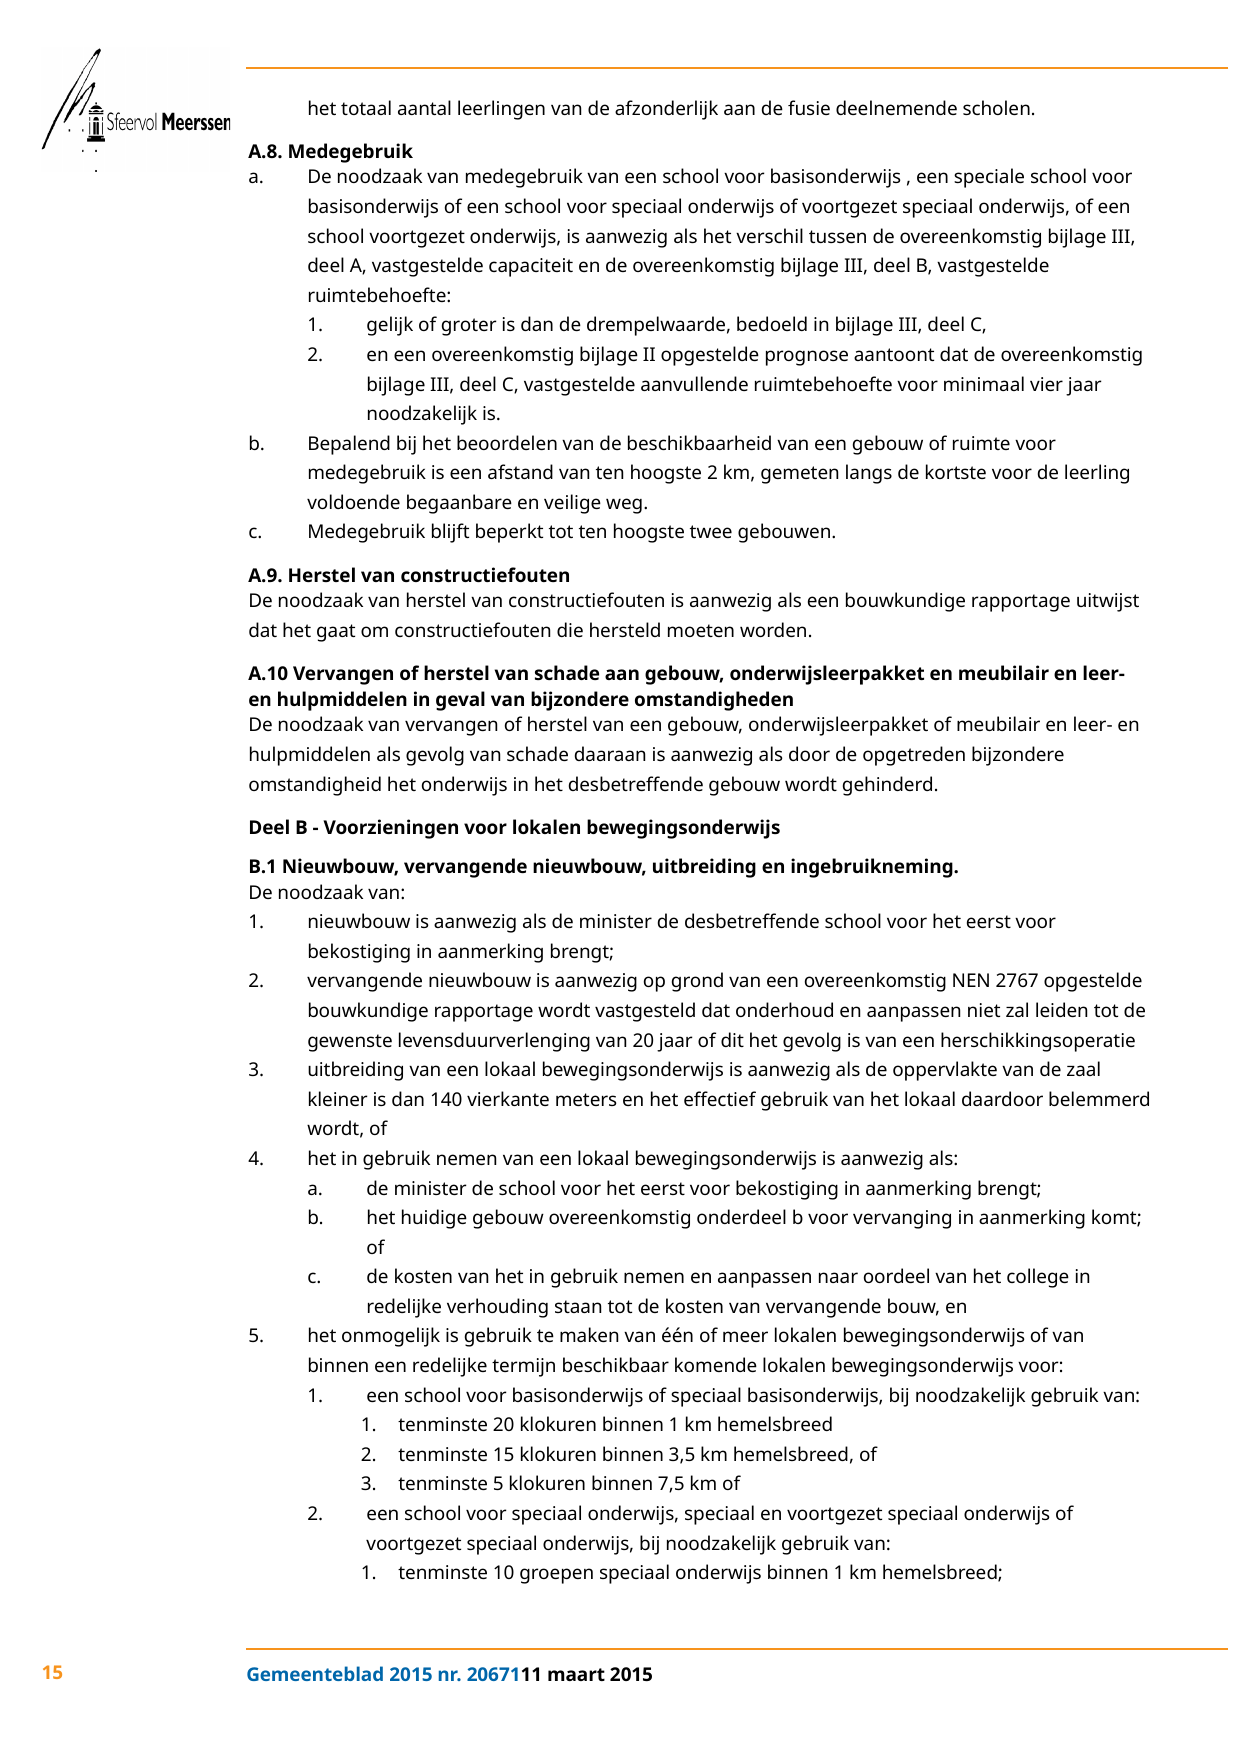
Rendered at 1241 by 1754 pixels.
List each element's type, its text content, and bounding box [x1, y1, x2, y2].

list tenminste 20 klokuren binnen 1 km hemelsbreed [361, 1411, 1152, 1437]
list het in gebruik nemen van een lokaal bewegingsonderwijs is aanwezig als: [248, 1145, 1152, 1171]
list tenminste 10 groepen speciaal onderwijs binnen 1 km hemelsbreed; [361, 1559, 1152, 1585]
list De noodzaak van medegebruik van een school voor basisonderwijs , een speciale school voor basisonderwijs of een school voor speciaal onderwijs of voortgezet speciaal onderwijs, of een school voortgezet onderwijs, is aanwezig als het verschil tussen de overeenkomstig bijlage III, deel A, vastgestelde capaciteit en de overeenkomstig bijlage III, deel B, vastgestelde ruimtebehoefte: [248, 164, 1152, 308]
list een school voor speciaal onderwijs, speciaal en voortgezet speciaal onderwijs of voortgezet speciaal onderwijs, bij noodzakelijk gebruik van: [307, 1500, 1152, 1556]
list uitbreiding van een lokaal bewegingsonderwijs is aanwezig als de oppervlakte van de zaal kleiner is dan 140 vierkante meters en het effectief gebruik van het lokaal daardoor belemmerd wordt, of [248, 1056, 1152, 1141]
text A.9. Herstel van constructiefouten [248, 562, 1152, 587]
list tenminste 15 klokuren binnen 3,5 km hemelsbreed, of [361, 1441, 1152, 1467]
list het huidige gebouw overeenkomstig onderdeel b voor vervanging in aanmerking komt; of [307, 1204, 1152, 1260]
text De noodzaak van vervangen of herstel van een gebouw, onderwijsleerpakket of meubilair en leer- en hulpmiddelen als gevolg van schade daaraan is aanwezig als door de opgetreden bijzondere omstandigheid het onderwijs in het desbetreffende gebouw wordt gehinderd. [248, 712, 1152, 797]
text A.8. Medegebruik [248, 138, 1152, 164]
text De noodzaak van: [248, 879, 1152, 905]
picture [41, 47, 231, 172]
list nieuwbouw is aanwezig als de minister de desbetreffende school voor het eerst voor bekostiging in aanmerking brengt; [248, 908, 1152, 964]
list de minister de school voor het eerst voor bekostiging in aanmerking brengt; [307, 1175, 1152, 1201]
list Bepalend bij het beoordelen van de beschikbaarheid van een gebouw of ruimte voor medegebruik is een afstand van ten hoogste 2 km, gemeten langs de kortste voor de leerling voldoende begaanbare en veilige weg. [248, 430, 1152, 515]
list vervangende nieuwbouw is aanwezig op grond van een overeenkomstig NEN 2767 opgestelde bouwkundige rapportage wordt vastgesteld dat onderhoud en aanpassen niet zal leiden tot de gewenste levensduurverlenging van 20 jaar of dit het gevolg is van een herschikkingsoperatie [248, 968, 1152, 1053]
list de kosten van het in gebruik nemen en aanpassen naar oordeel van het college in redelijke verhouding staan tot de kosten van vervangende bouw, en [307, 1263, 1152, 1319]
list Medegebruik blijft beperkt tot ten hoogste twee gebouwen. [248, 519, 1152, 544]
list en een overeenkomstig bijlage II opgestelde prognose aantoont dat de overeenkomstig bijlage III, deel C, vastgestelde aanvullende ruimtebehoefte voor minimaal vier jaar noodzakelijk is. [307, 341, 1152, 426]
list tenminste 5 klokuren binnen 7,5 km of [361, 1471, 1152, 1496]
list het onmogelijk is gebruik te maken van één of meer lokalen bewegingsonderwijs of van binnen een redelijke termijn beschikbaar komende lokalen bewegingsonderwijs voor: [248, 1323, 1152, 1378]
text B.1 Nieuwbouw, vervangende nieuwbouw, uitbreiding en ingebruikneming. [248, 853, 1152, 879]
text Deel B - Voorzieningen voor lokalen bewegingsonderwijs [248, 814, 1152, 840]
list gelijk of groter is dan de drempelwaarde, bedoeld in bijlage III, deel C, [307, 312, 1152, 337]
text De noodzaak van herstel van constructiefouten is aanwezig als een bouwkundige rapportage uitwijst dat het gaat om constructiefouten die hersteld moeten worden. [248, 587, 1152, 643]
list het totaal aantal leerlingen van de afzonderlijk aan de fusie deelnemende scholen. [248, 95, 1152, 121]
list een school voor basisonderwijs of speciaal basisonderwijs, bij noodzakelijk gebruik van: [307, 1382, 1152, 1408]
text A.10 Vervangen of herstel van schade aan gebouw, onderwijsleerpakket en meubilair en leer- en hulpmiddelen in geval van bijzondere omstandigheden [248, 660, 1152, 712]
